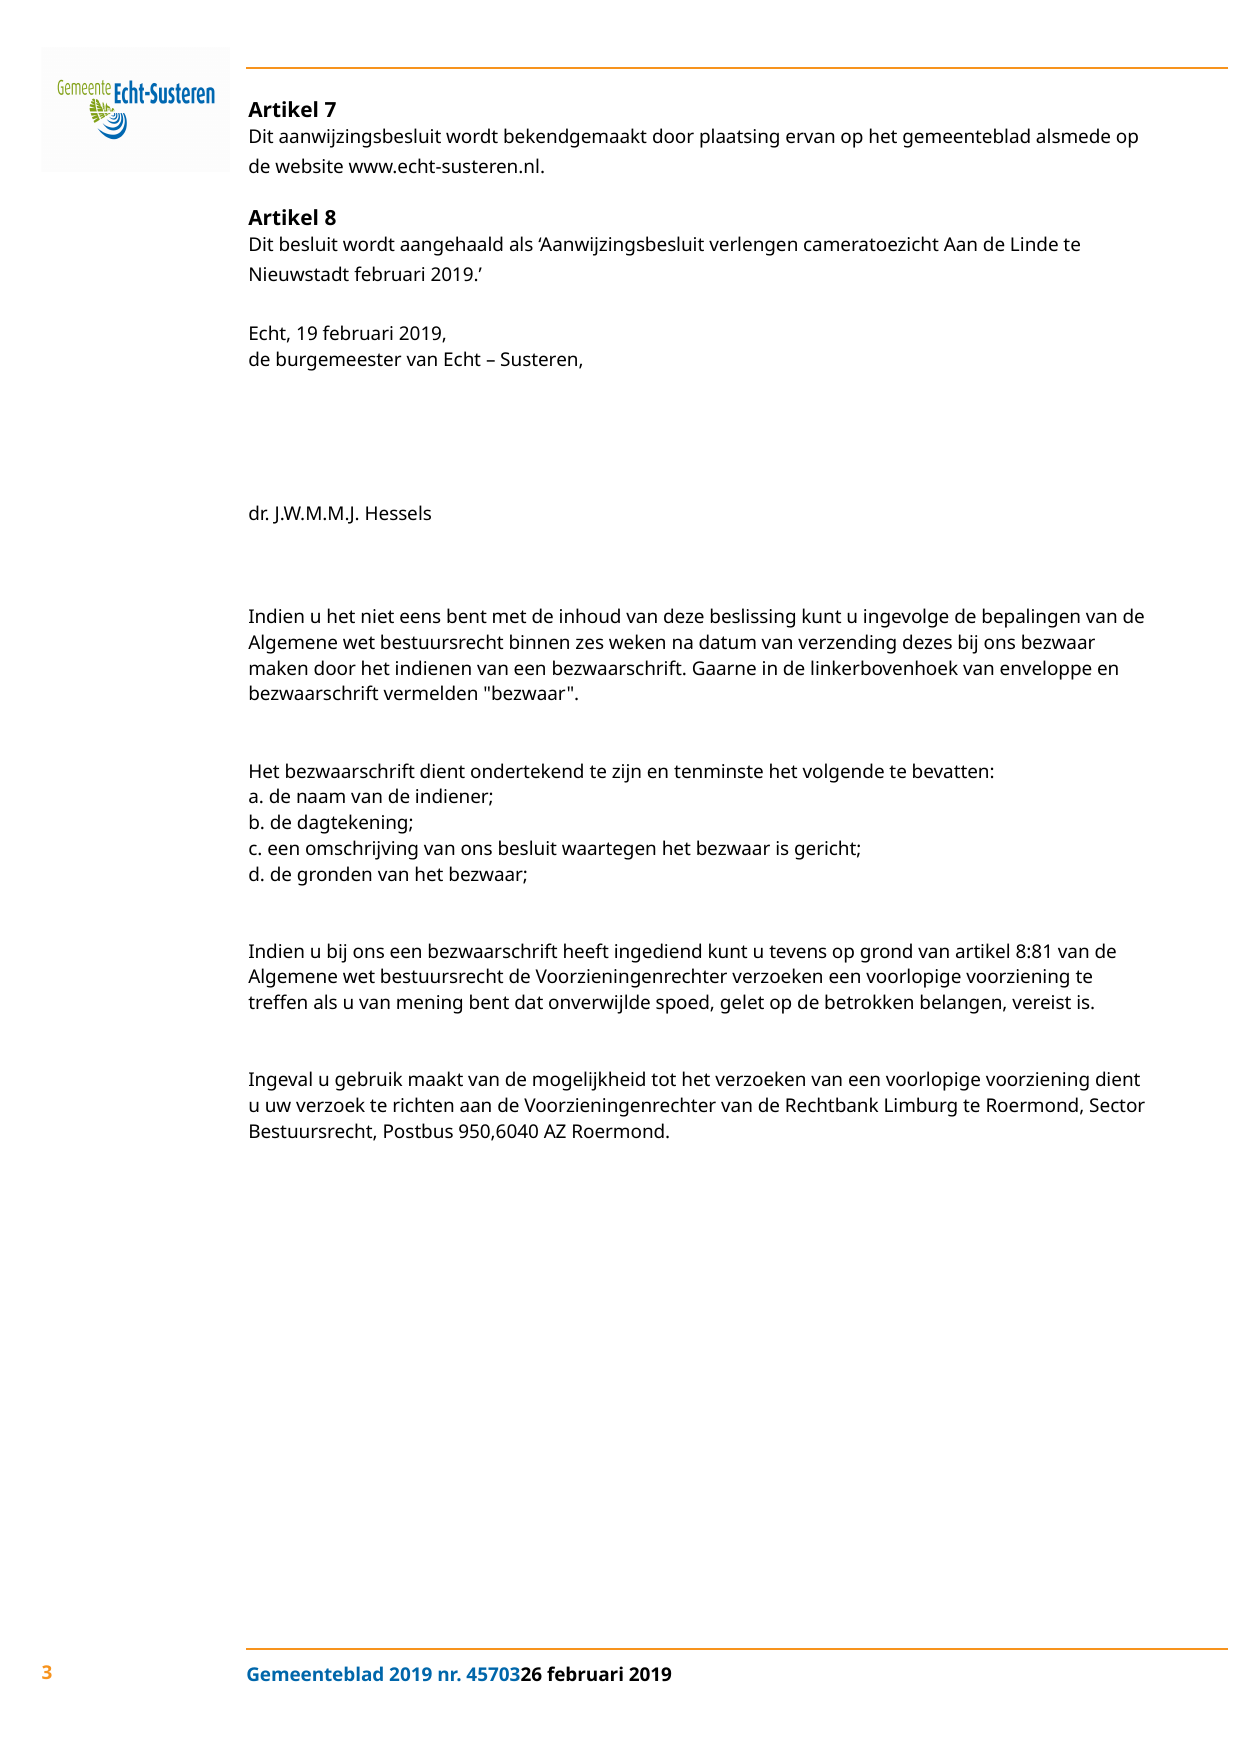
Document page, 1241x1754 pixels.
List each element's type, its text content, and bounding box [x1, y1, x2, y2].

text b. de dagtekening; [248, 809, 1152, 835]
text a. de naam van de indiener; [248, 783, 1152, 809]
text Artikel 7 [248, 95, 1152, 123]
text Artikel 8 [248, 203, 1152, 232]
text Indien u het niet eens bent met de inhoud van deze beslissing kunt u ingevolge de bepalingen van de Algemene wet bestuursrecht binnen zes weken na datum van verzending dezes bij ons bezwaar maken door het indienen van een bezwaarschrift. Gaarne in de linkerbovenhoek van enveloppe en bezwaarschrift vermelden "bezwaar". [248, 603, 1152, 706]
text Indien u bij ons een bezwaarschrift heeft ingediend kunt u tevens op grond van artikel 8:81 van de Algemene wet bestuursrecht de Voorzieningenrechter verzoeken een voorlopige voorziening te treffen als u van mening bent dat onverwijlde spoed, gelet op de betrokken belangen, vereist is. [248, 938, 1152, 1015]
text Echt, 19 februari 2019, [248, 320, 1152, 346]
text Ingeval u gebruik maakt van de mogelijkheid tot het verzoeken van een voorlopige voorziening dient u uw verzoek te richten aan de Voorzieningenrechter van de Rechtbank Limburg te Roermond, Sector Bestuursrecht, Postbus 950,6040 AZ Roermond. [248, 1067, 1152, 1144]
text dr. J.W.M.M.J. Hessels [248, 501, 1152, 526]
text Het bezwaarschrift dient ondertekend te zijn en tenminste het volgende te bevatten: [248, 758, 1152, 783]
text c. een omschrijving van ons besluit waartegen het bezwaar is gericht; [248, 835, 1152, 861]
picture [41, 47, 231, 172]
text d. de gronden van het bezwaar; [248, 861, 1152, 886]
text Dit besluit wordt aangehaald als ‘Aanwijzingsbesluit verlengen cameratoezicht Aan de Linde te Nieuwstadt februari 2019.’ [248, 232, 1152, 287]
text de burgemeester van Echt – Susteren, [248, 346, 1152, 372]
text Dit aanwijzingsbesluit wordt bekendgemaakt door plaatsing ervan op het gemeenteblad alsmede op de website www.echt-susteren.nl. [248, 123, 1152, 178]
